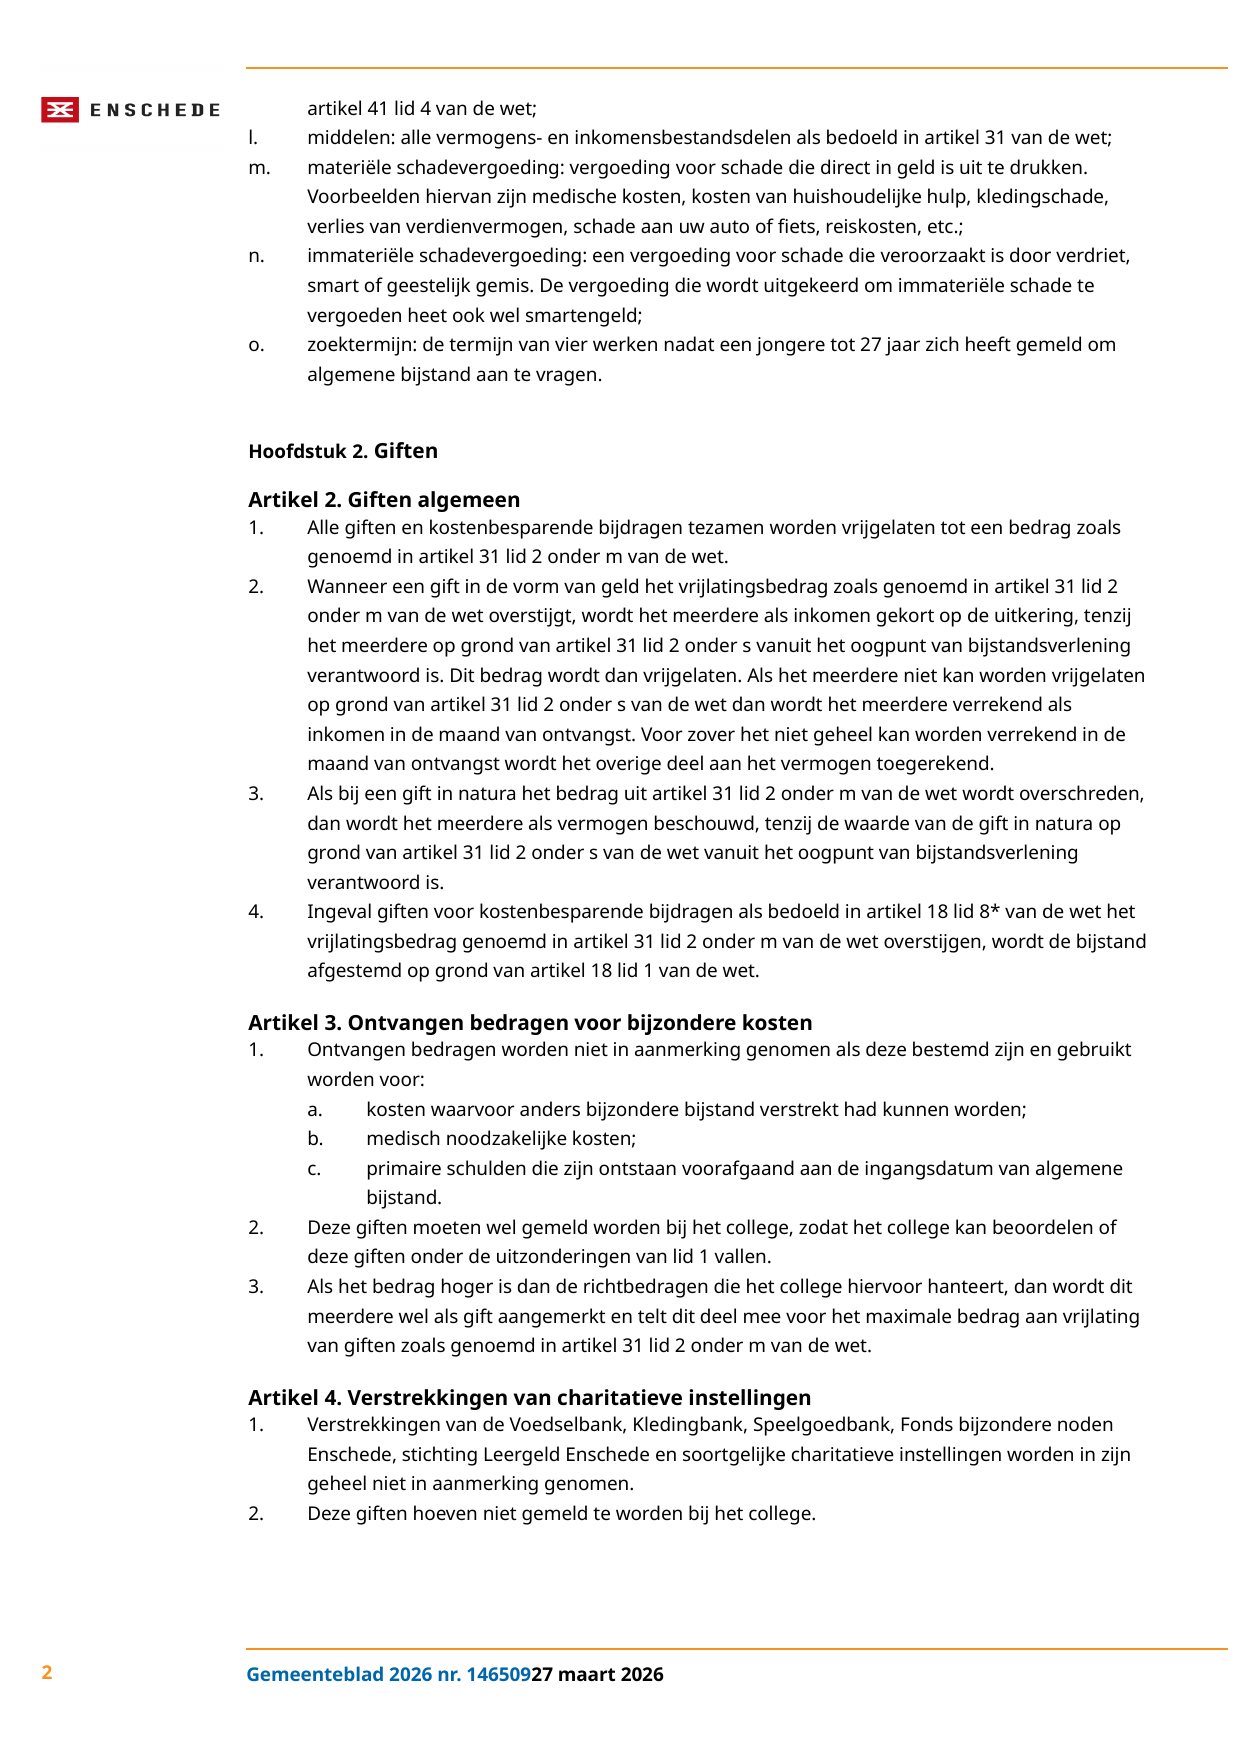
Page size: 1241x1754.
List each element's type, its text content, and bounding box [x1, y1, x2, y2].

list zoektermijn: de termijn van vier werken nadat een jongere tot 27 jaar zich heeft gemeld om algemene bijstand aan te vragen. [248, 331, 1152, 387]
list Als het bedrag hoger is dan de richtbedragen die het college hiervoor hanteert, dan wordt dit meerdere wel als gift aangemerkt en telt dit deel mee voor het maximale bedrag aan vrijlating van giften zoals genoemd in artikel 31 lid 2 onder m van de wet. [248, 1273, 1152, 1358]
list materiële schadevergoeding: vergoeding voor schade die direct in geld is uit te drukken. Voorbeelden hiervan zijn medische kosten, kosten van huishoudelijke hulp, kledingschade, verlies van verdienvermogen, schade aan uw auto of fiets, reiskosten, etc.; [248, 154, 1152, 239]
list middelen: alle vermogens- en inkomensbestandsdelen als bedoeld in artikel 31 van de wet; [248, 124, 1152, 150]
list Als bij een gift in natura het bedrag uit artikel 31 lid 2 onder m van de wet wordt overschreden, dan wordt het meerdere als vermogen beschouwd, tenzij de waarde van de gift in natura op grond van artikel 31 lid 2 onder s van de wet vanuit het oogpunt van bijstandsverlening verantwoord is. [248, 780, 1152, 895]
list Verstrekkingen van de Voedselbank, Kledingbank, Speelgoedbank, Fonds bijzondere noden Enschede, stichting Leergeld Enschede en soortgelijke charitatieve instellingen worden in zijn geheel niet in aanmerking genomen. [248, 1411, 1152, 1496]
list Deze giften hoeven niet gemeld te worden bij het college. [248, 1500, 1152, 1526]
text Artikel 2. Giften algemeen [248, 486, 1152, 514]
list Ontvangen bedragen worden niet in aanmerking genomen als deze bestemd zijn en gebruikt worden voor: [248, 1037, 1152, 1092]
picture [41, 47, 231, 172]
list Alle giften en kostenbesparende bijdragen tezamen worden vrijgelaten tot een bedrag zoals genoemd in artikel 31 lid 2 onder m van de wet. [248, 514, 1152, 569]
list Ingeval giften voor kostenbesparende bijdragen als bedoeld in artikel 18 lid 8* van de wet het vrijlatingsbedrag genoemd in artikel 31 lid 2 onder m van de wet overstijgen, wordt de bijstand afgestemd op grond van artikel 18 lid 1 van de wet. [248, 898, 1152, 983]
list immateriële schadevergoeding: een vergoeding voor schade die veroorzaakt is door verdriet, smart of geestelijk gemis. De vergoeding die wordt uitgekeerd om immateriële schade te vergoeden heet ook wel smartengeld; [248, 243, 1152, 328]
list Wanneer een gift in de vorm van geld het vrijlatingsbedrag zoals genoemd in artikel 31 lid 2 onder m van de wet overstijgt, wordt het meerdere als inkomen gekort op de uitkering, tenzij het meerdere op grond van artikel 31 lid 2 onder s vanuit het oogpunt van bijstandsverlening verantwoord is. Dit bedrag wordt dan vrijgelaten. Als het meerdere niet kan worden vrijgelaten op grond van artikel 31 lid 2 onder s van de wet dan wordt het meerdere verrekend als inkomen in de maand van ontvangst. Voor zover het niet geheel kan worden verrekend in de maand van ontvangst wordt het overige deel aan het vermogen toegerekend. [248, 573, 1152, 776]
list primaire schulden die zijn ontstaan voorafgaand aan de ingangsdatum van algemene bijstand. [307, 1155, 1152, 1210]
list kosten waarvoor anders bijzondere bijstand verstrekt had kunnen worden; [307, 1096, 1152, 1121]
list Deze giften moeten wel gemeld worden bij het college, zodat het college kan beoordelen of deze giften onder de uitzonderingen van lid 1 vallen. [248, 1214, 1152, 1269]
text Hoofdstuk 2. Giften [248, 436, 1152, 465]
list medisch noodzakelijke kosten; [307, 1125, 1152, 1151]
text Artikel 3. Ontvangen bedragen voor bijzondere kosten [248, 1008, 1152, 1037]
text Artikel 4. Verstrekkingen van charitatieve instellingen [248, 1383, 1152, 1411]
list artikel 41 lid 4 van de wet; [248, 95, 1152, 121]
